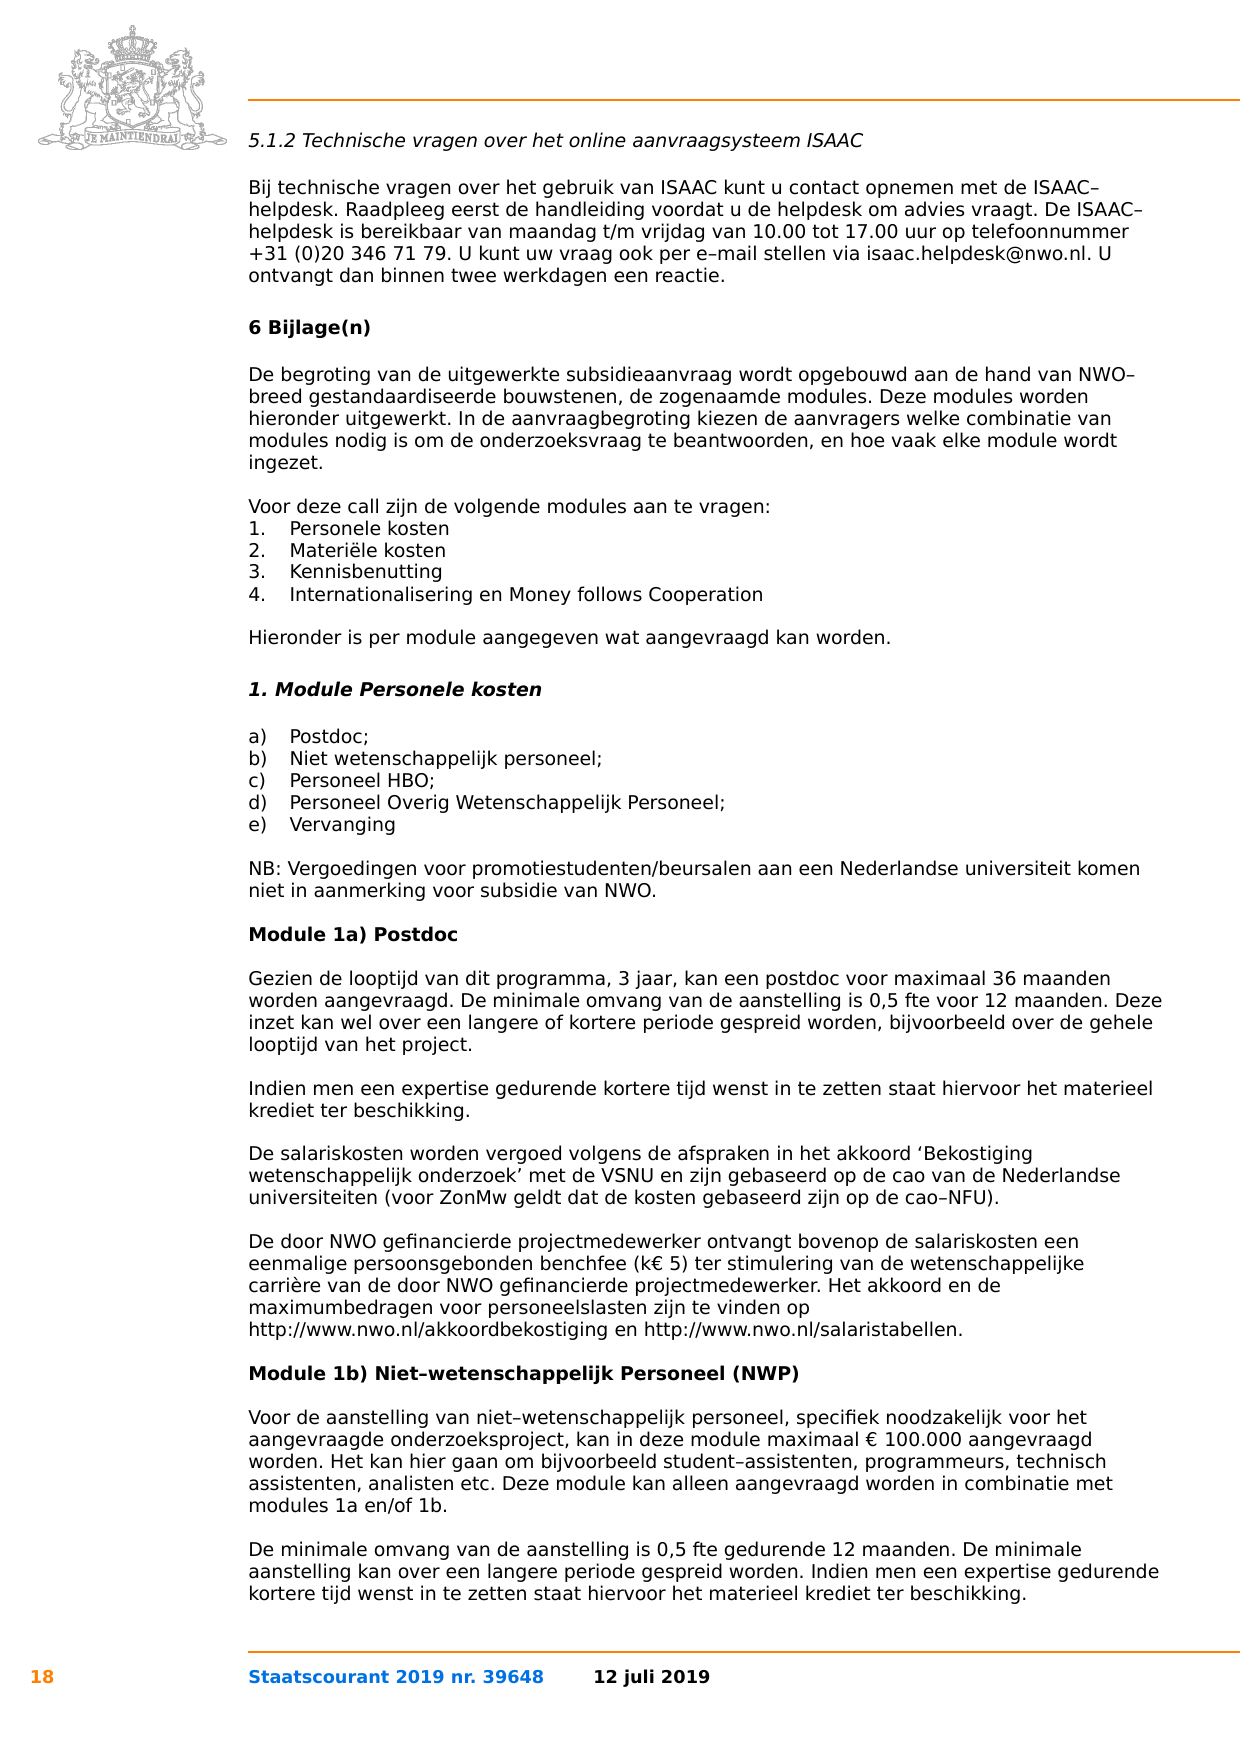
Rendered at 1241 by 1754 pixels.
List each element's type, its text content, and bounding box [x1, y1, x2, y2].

text d) Personeel Overig Wetenschappelijk Personeel; [248, 792, 1163, 814]
text De minimale omvang van de aanstelling is 0,5 fte gedurende 12 maanden. De minimale aanstelling kan over een langere periode gespreid worden. Indien men een expertise gedurende kortere tijd wenst in te zetten staat hiervoor het materieel krediet ter beschikking. [248, 1538, 1163, 1604]
text 2. Materiële kosten [248, 539, 1163, 561]
text e) Vervanging [248, 814, 1163, 836]
subtitle Module 1b) Niet–wetenschappelijk Personeel (NWP) [248, 1363, 1163, 1385]
text Gezien de looptijd van dit programma, 3 jaar, kan een postdoc voor maximaal 36 maanden worden aangevraagd. De minimale omvang van de aanstelling is 0,5 fte voor 12 maanden. Deze inzet kan wel over een langere of kortere periode gespreid worden, bijvoorbeeld over de gehele looptijd van het project. [248, 968, 1163, 1056]
text De door NWO gefinancierde projectmedewerker ontvangt bovenop de salariskosten een eenmalige persoonsgebonden benchfee (k€ 5) ter stimulering van de wetenschappelijke carrière van de door NWO gefinancierde projectmedewerker. Het akkoord en de maximumbedragen voor personeelslasten zijn te vinden op http://www.nwo.nl/akkoordbekostiging en http://www.nwo.nl/salaristabellen. [248, 1231, 1163, 1341]
picture [38, 25, 227, 150]
text 1. Personele kosten [248, 517, 1163, 539]
text De begroting van de uitgewerkte subsidieaanvraag wordt opgebouwd aan de hand van NWO–breed gestandaardiseerde bouwstenen, de zogenaamde modules. Deze modules worden hieronder uitgewerkt. In de aanvraagbegroting kiezen de aanvragers welke combinatie van modules nodig is om de onderzoeksvraag te beantwoorden, en hoe vaak elke module wordt ingezet. [248, 364, 1163, 474]
text NB: Vergoedingen voor promotiestudenten/beursalen aan een Nederlandse universiteit komen niet in aanmerking voor subsidie van NWO. [248, 858, 1163, 902]
text Voor deze call zijn de volgende modules aan te vragen: [248, 496, 1163, 517]
text Indien men een expertise gedurende kortere tijd wenst in te zetten staat hiervoor het materieel krediet ter beschikking. [248, 1077, 1163, 1121]
subtitle 6 Bijlage(n) [248, 317, 1163, 339]
text De salariskosten worden vergoed volgens de afspraken in het akkoord ‘Bekostiging wetenschappelijk onderzoek’ met de VSNU en zijn gebaseerd op de cao van de Nederlandse universiteiten (voor ZonMw geldt dat de kosten gebaseerd zijn op de cao–NFU). [248, 1143, 1163, 1209]
subtitle 1. Module Personele kosten [248, 679, 1163, 701]
text a) Postdoc; [248, 726, 1163, 748]
text Voor de aanstelling van niet–wetenschappelijk personeel, specifiek noodzakelijk voor het aangevraagde onderzoeksproject, kan in deze module maximaal € 100.000 aangevraagd worden. Het kan hier gaan om bijvoorbeeld student–assistenten, programmeurs, technisch assistenten, analisten etc. Deze module kan alleen aangevraagd worden in combinatie met modules 1a en/of 1b. [248, 1407, 1163, 1517]
text b) Niet wetenschappelijk personeel; [248, 748, 1163, 770]
text 4. Internationalisering en Money follows Cooperation [248, 583, 1163, 605]
text Hieronder is per module aangegeven wat aangevraagd kan worden. [248, 627, 1163, 649]
subtitle Module 1a) Postdoc [248, 924, 1163, 946]
text Bij technische vragen over het gebruik van ISAAC kunt u contact opnemen met de ISAAC–helpdesk. Raadpleeg eerst de handleiding voordat u de helpdesk om advies vraagt. De ISAAC–helpdesk is bereikbaar van maandag t/m vrijdag van 10.00 tot 17.00 uur op telefoonnummer +31 (0)20 346 71 79. U kunt uw vraag ook per e–mail stellen via isaac.helpdesk@nwo.nl. U ontvangt dan binnen twee werkdagen een reactie. [248, 177, 1163, 287]
subtitle 5.1.2 Technische vragen over het online aanvraagsysteem ISAAC [248, 130, 1163, 152]
text c) Personeel HBO; [248, 770, 1163, 792]
text 3. Kennisbenutting [248, 561, 1163, 583]
